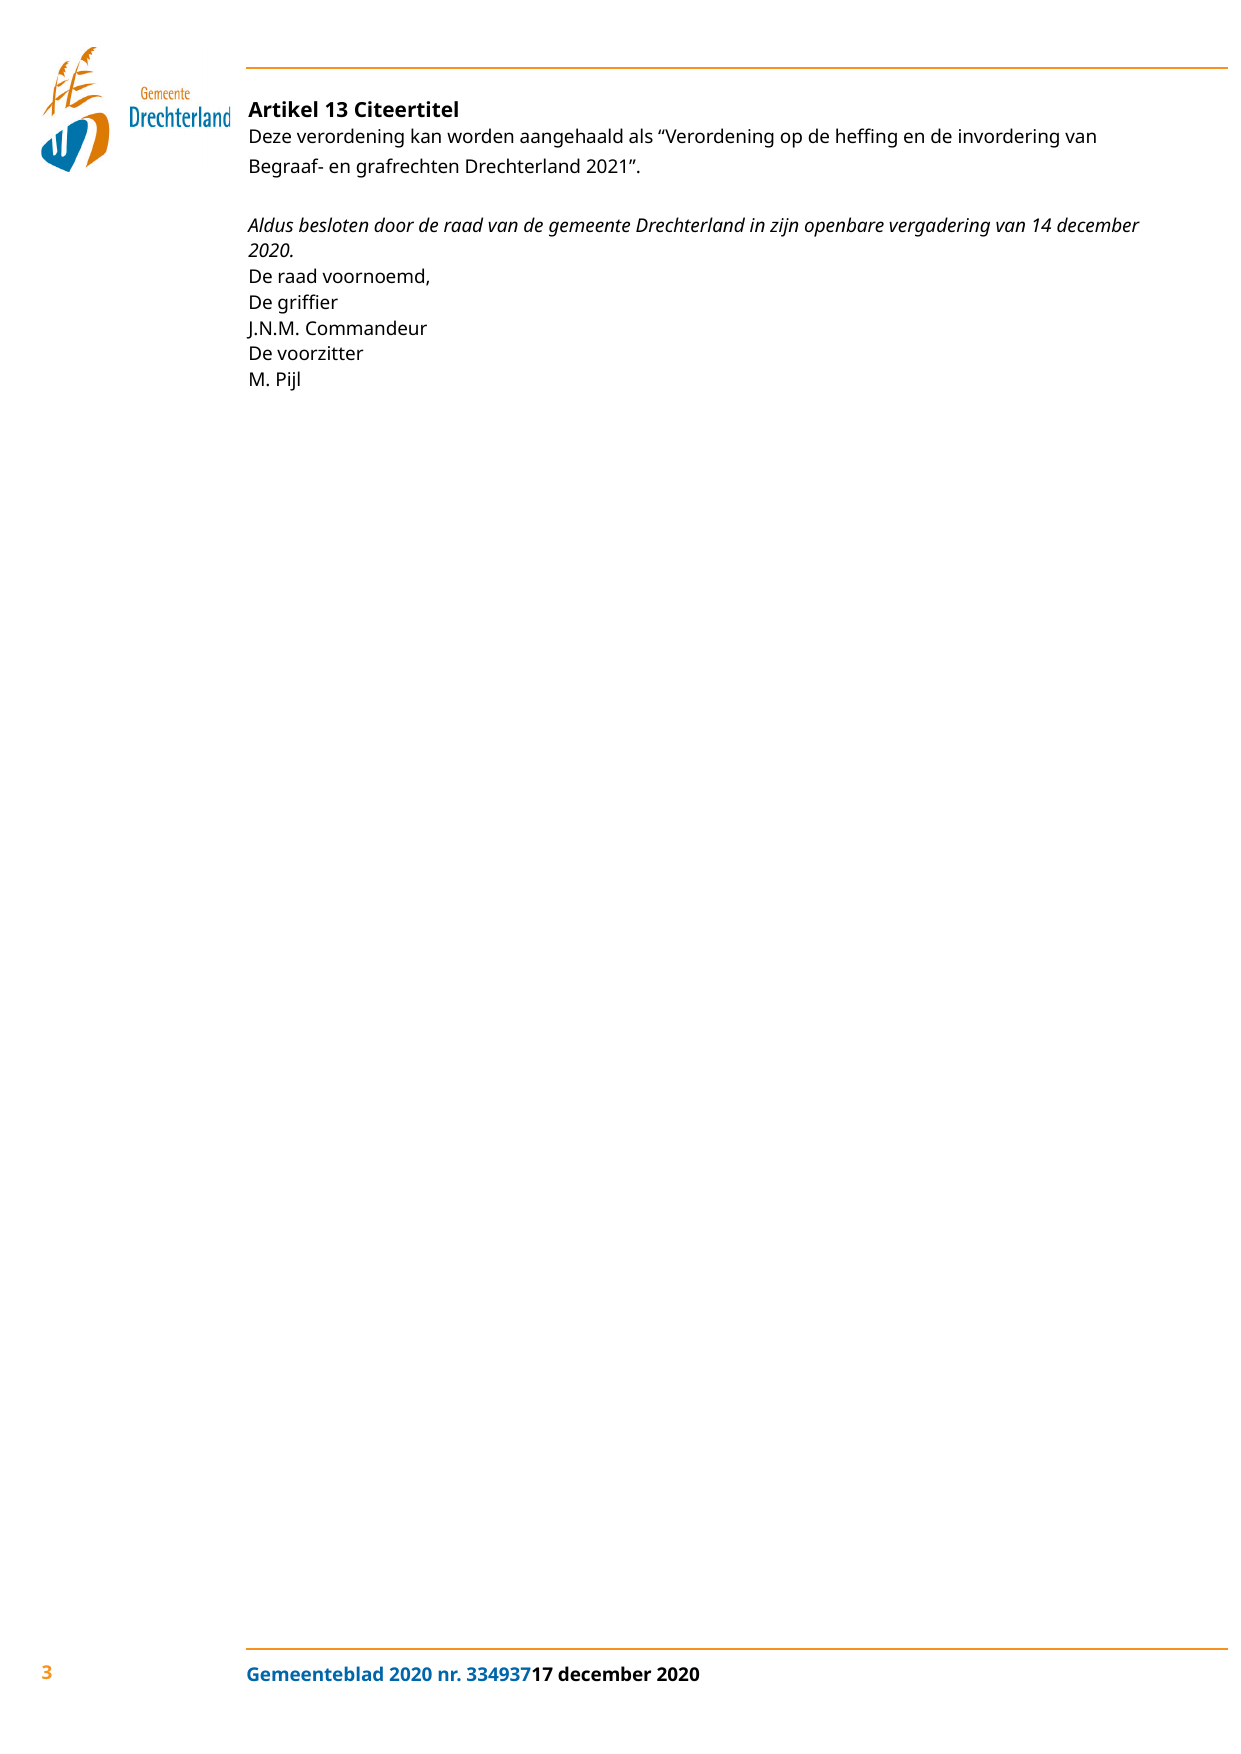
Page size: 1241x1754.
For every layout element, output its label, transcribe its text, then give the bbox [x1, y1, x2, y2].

picture [41, 47, 231, 172]
text De raad voornoemd, [248, 263, 1152, 289]
picture [41, 158, 64, 172]
picture [226, 115, 231, 124]
text Aldus besloten door de raad van de gemeente Drechterland in zijn openbare vergadering van 14 december 2020. [248, 212, 1152, 263]
text De griffier [248, 289, 1152, 315]
text De voorzitter [248, 341, 1152, 366]
text Artikel 13 Citeertitel [248, 95, 1152, 123]
text Deze verordening kan worden aangehaald als “Verordening op de heffing en de invordering van Begraaf- en grafrechten Drechterland 2021”. [248, 123, 1152, 178]
text M. Pijl [248, 366, 1152, 392]
text J.N.M. Commandeur [248, 315, 1152, 341]
